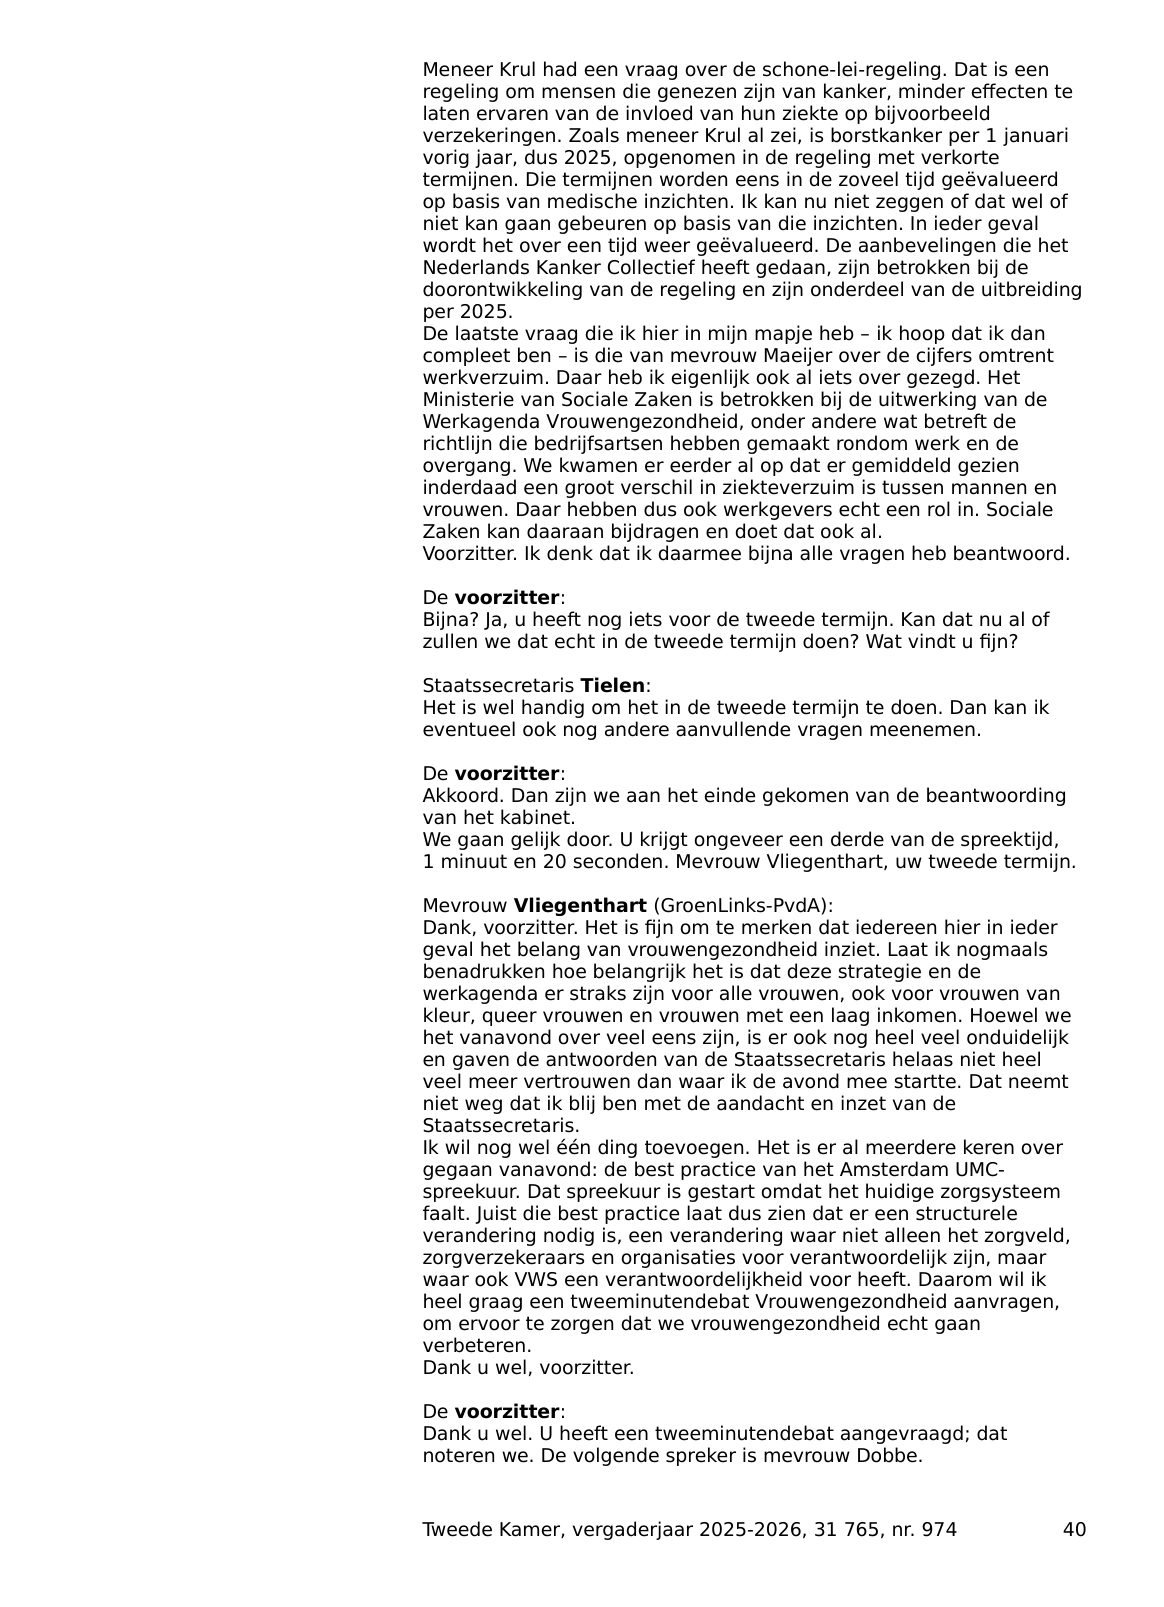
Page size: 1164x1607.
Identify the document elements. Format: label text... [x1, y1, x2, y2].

text Dank u wel, voorzitter. [422, 1357, 1087, 1379]
text Meneer Krul had een vraag over de schone-lei-regeling. Dat is een regeling om mensen die genezen zijn van kanker, minder effecten te laten ervaren van de invloed van hun ziekte op bijvoorbeeld verzekeringen. Zoals meneer Krul al zei, is borstkanker per 1 januari vorig jaar, dus 2025, opgenomen in de regeling met verkorte termijnen. Die termijnen worden eens in de zoveel tijd geëvalueerd op basis van medische inzichten. Ik kan nu niet zeggen of dat wel of niet kan gaan gebeuren op basis van die inzichten. In ieder geval wordt het over een tijd weer geëvalueerd. De aanbevelingen die het Nederlands Kanker Collectief heeft gedaan, zijn betrokken bij de doorontwikkeling van de regeling en zijn onderdeel van de uitbreiding per 2025. [422, 59, 1087, 323]
text Het is wel handig om het in de tweede termijn te doen. Dan kan ik eventueel ook nog andere aanvullende vragen meenemen. [422, 697, 1087, 741]
text Akkoord. Dan zijn we aan het einde gekomen van de beantwoording van het kabinet. [422, 785, 1087, 829]
text De laatste vraag die ik hier in mijn mapje heb – ik hoop dat ik dan compleet ben – is die van mevrouw Maeijer over de cijfers omtrent werkverzuim. Daar heb ik eigenlijk ook al iets over gezegd. Het Ministerie van Sociale Zaken is betrokken bij de uitwerking van de Werkagenda Vrouwengezondheid, onder andere wat betreft de richtlijn die bedrijfsartsen hebben gemaakt rondom werk en de overgang. We kwamen er eerder al op dat er gemiddeld gezien inderdaad een groot verschil in ziekteverzuim is tussen mannen en vrouwen. Daar hebben dus ook werkgevers echt een rol in. Sociale Zaken kan daaraan bijdragen en doet dat ook al. [422, 323, 1087, 543]
text Dank, voorzitter. Het is fijn om te merken dat iedereen hier in ieder geval het belang van vrouwengezondheid inziet. Laat ik nogmaals benadrukken hoe belangrijk het is dat deze strategie en de werkagenda er straks zijn voor alle vrouwen, ook voor vrouwen van kleur, queer vrouwen en vrouwen met een laag inkomen. Hoewel we het vanavond over veel eens zijn, is er ook nog heel veel onduidelijk en gaven de antwoorden van de Staatssecretaris helaas niet heel veel meer vertrouwen dan waar ik de avond mee startte. Dat neemt niet weg dat ik blij ben met de aandacht en inzet van de Staatssecretaris. [422, 917, 1087, 1137]
text De voorzitter: [422, 763, 1087, 785]
text Mevrouw Vliegenthart (GroenLinks-PvdA): [422, 895, 1087, 917]
text We gaan gelijk door. U krijgt ongeveer een derde van de spreektijd, 1 minuut en 20 seconden. Mevrouw Vliegenthart, uw tweede termijn. [422, 829, 1087, 873]
text Voorzitter. Ik denk dat ik daarmee bijna alle vragen heb beantwoord. [422, 543, 1087, 564]
text De voorzitter: [422, 1401, 1087, 1423]
text Dank u wel. U heeft een tweeminutendebat aangevraagd; dat noteren we. De volgende spreker is mevrouw Dobbe. [422, 1423, 1087, 1467]
text Staatssecretaris Tielen: [422, 675, 1087, 697]
text Bijna? Ja, u heeft nog iets voor de tweede termijn. Kan dat nu al of zullen we dat echt in de tweede termijn doen? Wat vindt u fijn? [422, 609, 1087, 653]
text Ik wil nog wel één ding toevoegen. Het is er al meerdere keren over gegaan vanavond: de best practice van het Amsterdam UMC-spreekuur. Dat spreekuur is gestart omdat het huidige zorgsysteem faalt. Juist die best practice laat dus zien dat er een structurele verandering nodig is, een verandering waar niet alleen het zorgveld, zorgverzekeraars en organisaties voor verantwoordelijk zijn, maar waar ook VWS een verantwoordelijkheid voor heeft. Daarom wil ik heel graag een tweeminutendebat Vrouwengezondheid aanvragen, om ervoor te zorgen dat we vrouwengezondheid echt gaan verbeteren. [422, 1137, 1087, 1357]
text De voorzitter: [422, 587, 1087, 609]
